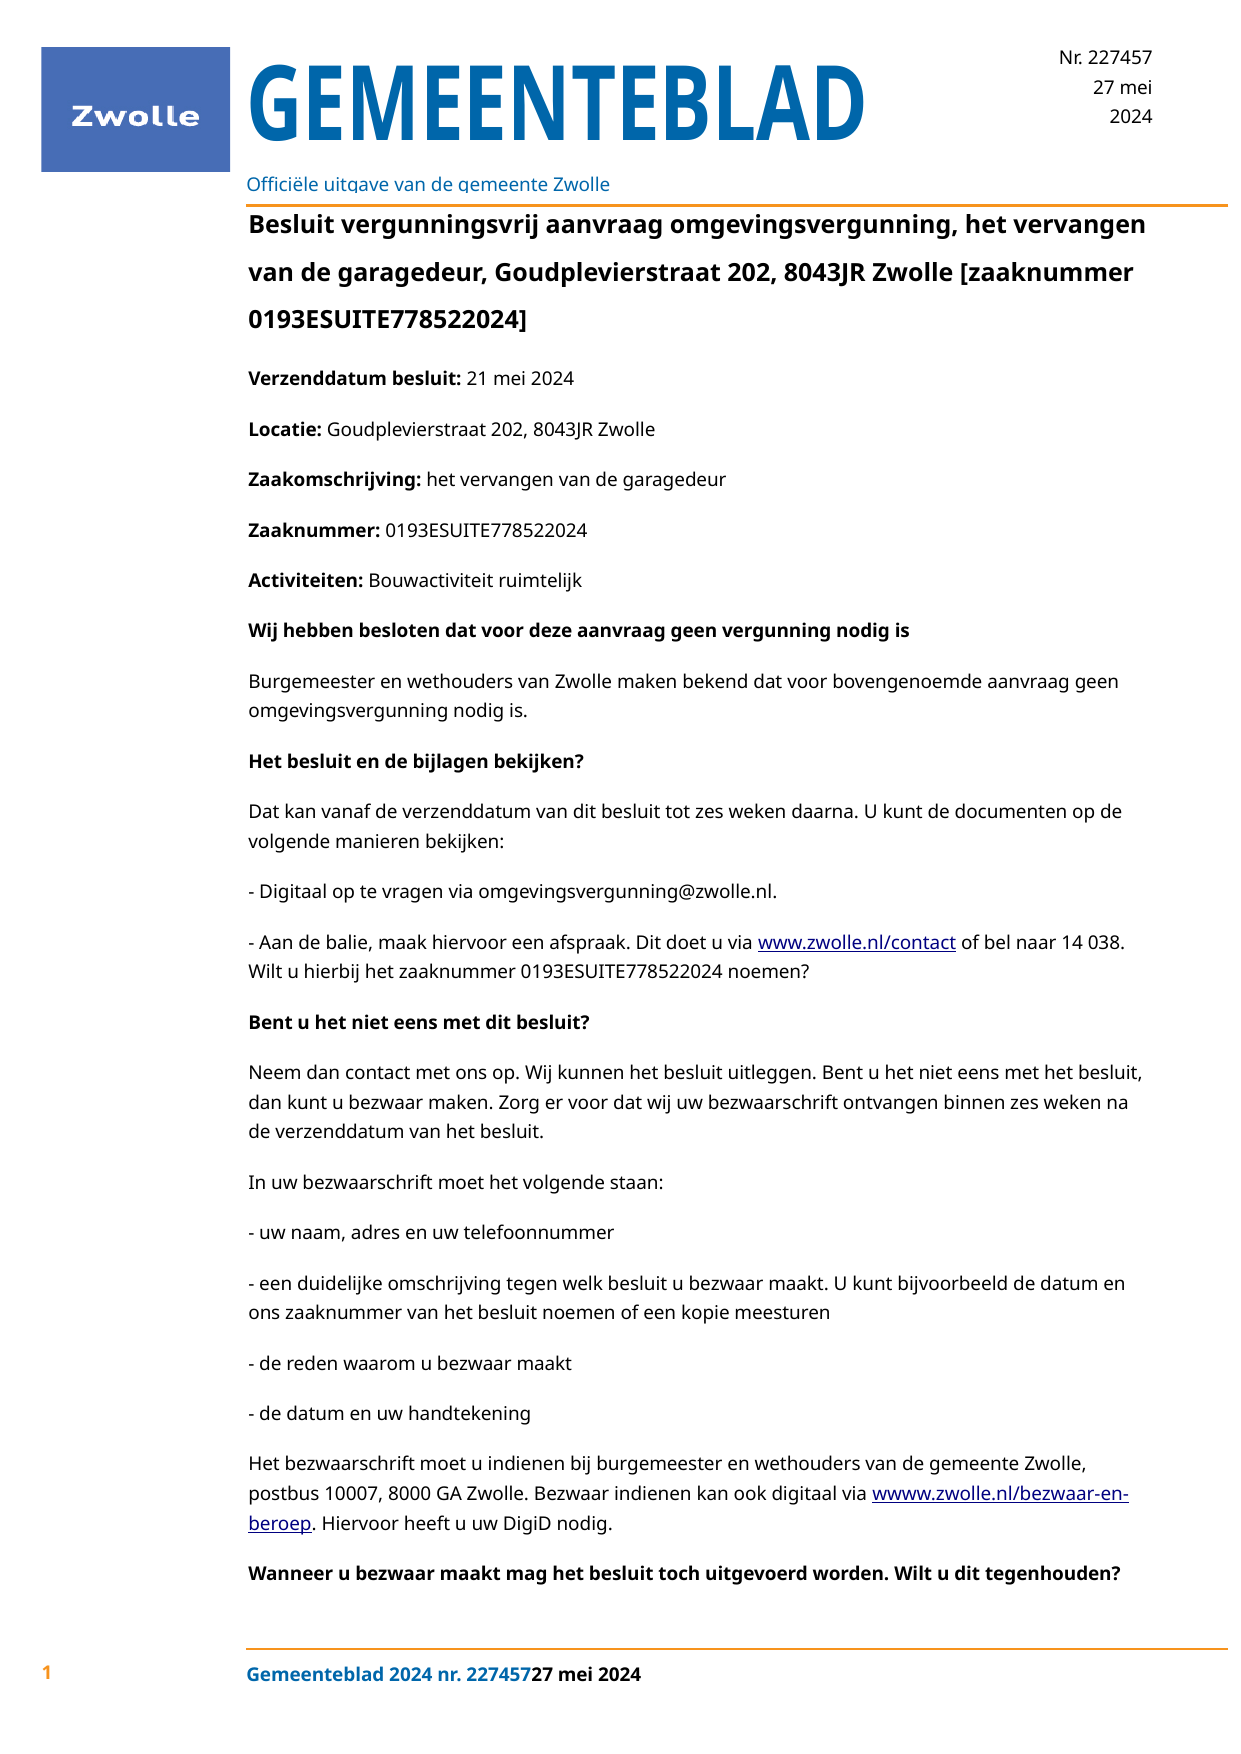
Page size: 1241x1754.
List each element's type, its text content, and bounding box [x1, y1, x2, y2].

text Wanneer u bezwaar maakt mag het besluit toch uitgevoerd worden. Wilt u dit tegenhouden? [248, 1560, 1152, 1586]
text Bent u het niet eens met dit besluit? [248, 1009, 1152, 1034]
text Burgemeester en wethouders van Zwolle maken bekend dat voor bovengenoemde aanvraag geen omgevingsvergunning nodig is. [248, 668, 1152, 723]
text - Digitaal op te vragen via omgevingsvergunning@zwolle.nl. [248, 878, 1152, 904]
text - uw naam, adres en uw telefoonnummer [248, 1219, 1152, 1245]
text Dat kan vanaf de verzenddatum van dit besluit tot zes weken daarna. U kunt de documenten op de volgende manieren bekijken: [248, 798, 1152, 854]
text Besluit vergunningsvrij aanvraag omgevingsvergunning, het vervangen van de garagedeur, Goudplevierstraat 202, 8043JR Zwolle [zaaknummer 0193ESUITE778522024] [248, 207, 1152, 336]
text Neem dan contact met ons op. Wij kunnen het besluit uitleggen. Bent u het niet eens met het besluit, dan kunt u bezwaar maken. Zorg er voor dat wij uw bezwaarschrift ontvangen binnen zes weken na de verzenddatum van het besluit. [248, 1059, 1152, 1144]
text Wij hebben besloten dat voor deze aanvraag geen vergunning nodig is [248, 618, 1152, 643]
picture [41, 47, 231, 172]
text - een duidelijke omschrijving tegen welk besluit u bezwaar maakt. U kunt bijvoorbeeld de datum en ons zaaknummer van het besluit noemen of een kopie meesturen [248, 1270, 1152, 1325]
text Verzenddatum besluit: 21 mei 2024 [248, 366, 1152, 391]
text - de datum en uw handtekening [248, 1400, 1152, 1426]
text In uw bezwaarschrift moet het volgende staan: [248, 1169, 1152, 1194]
text Locatie: Goudplevierstraat 202, 8043JR Zwolle [248, 416, 1152, 442]
text Het besluit en de bijlagen bekijken? [248, 748, 1152, 774]
text Zaaknummer: 0193ESUITE778522024 [248, 517, 1152, 542]
text Het bezwaarschrift moet u indienen bij burgemeester en wethouders van de gemeente Zwolle, postbus 10007, 8000 GA Zwolle. Bezwaar indienen kan ook digitaal via wwww.zwolle.nl/bezwaar-en-beroep. Hiervoor heeft u uw DigiD nodig. [248, 1451, 1152, 1535]
text Zaakomschrijving: het vervangen van de garagedeur [248, 466, 1152, 492]
text - de reden waarom u bezwaar maakt [248, 1350, 1152, 1375]
text Activiteiten: Bouwactiviteit ruimtelijk [248, 567, 1152, 593]
text - Aan de balie, maak hiervoor een afspraak. Dit doet u via www.zwolle.nl/contact of bel naar 14 038. Wilt u hierbij het zaaknummer 0193ESUITE778522024 noemen? [248, 929, 1152, 984]
